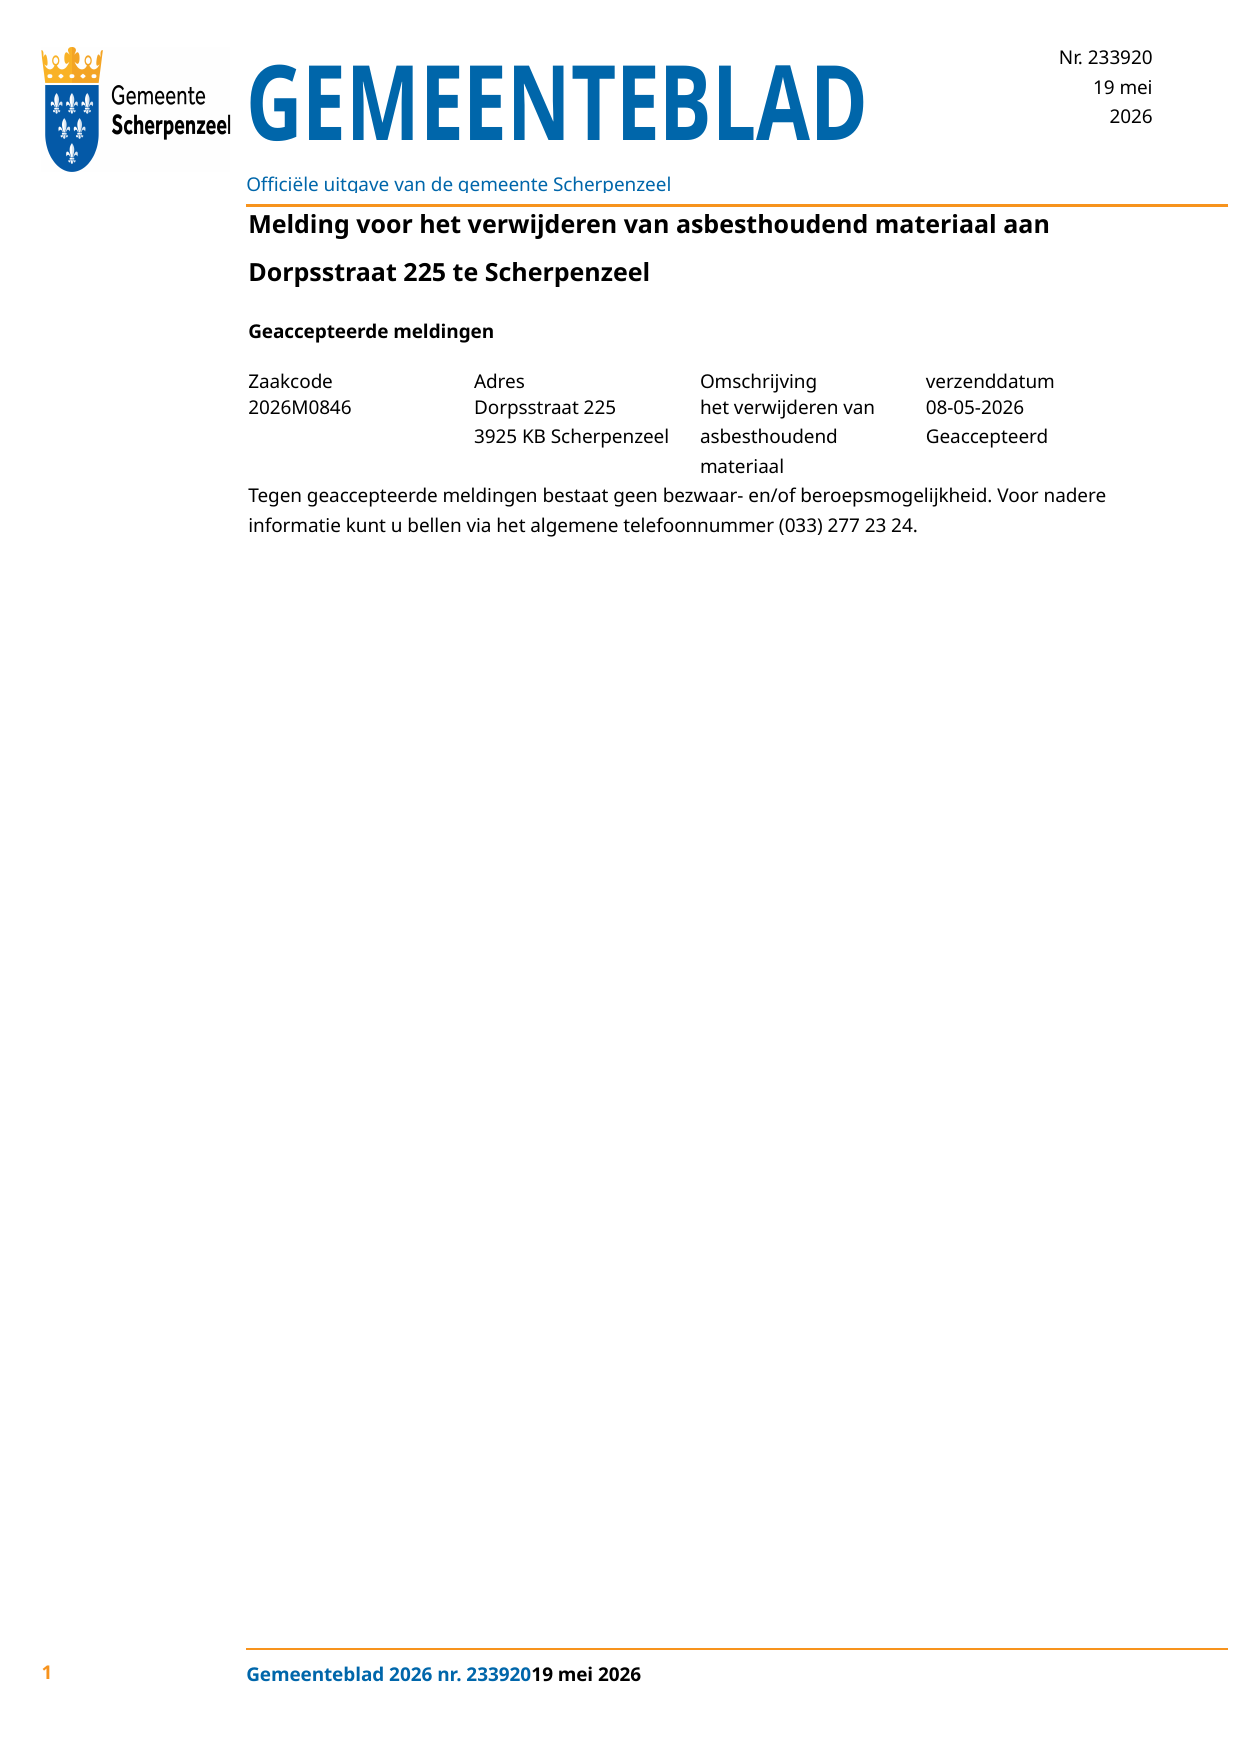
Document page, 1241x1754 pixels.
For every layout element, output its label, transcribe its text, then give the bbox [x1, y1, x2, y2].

picture [41, 47, 231, 172]
table_header Adres [474, 369, 700, 394]
table_header Zaakcode [248, 369, 474, 394]
table_cell Dorpsstraat 225 3925 KB Scherpenzeel [474, 394, 700, 479]
table_header Omschrijving [700, 369, 926, 394]
table_cell 2026M0846 [248, 394, 474, 479]
text Tegen geaccepteerde meldingen bestaat geen bezwaar- en/of beroepsmogelijkheid. Voor nadere informatie kunt u bellen via het algemene telefoonnummer (033) 277 23 24. [248, 482, 1152, 538]
table_header verzenddatum [926, 369, 1152, 394]
text Melding voor het verwijderen van asbesthoudend materiaal aan Dorpsstraat 225 te Scherpenzeel [248, 207, 1152, 288]
table_cell 08-05-2026 Geaccepteerd [926, 394, 1152, 479]
table_cell het verwijderen van asbesthoudend materiaal [700, 394, 926, 479]
text Geaccepteerde meldingen [248, 318, 1152, 344]
